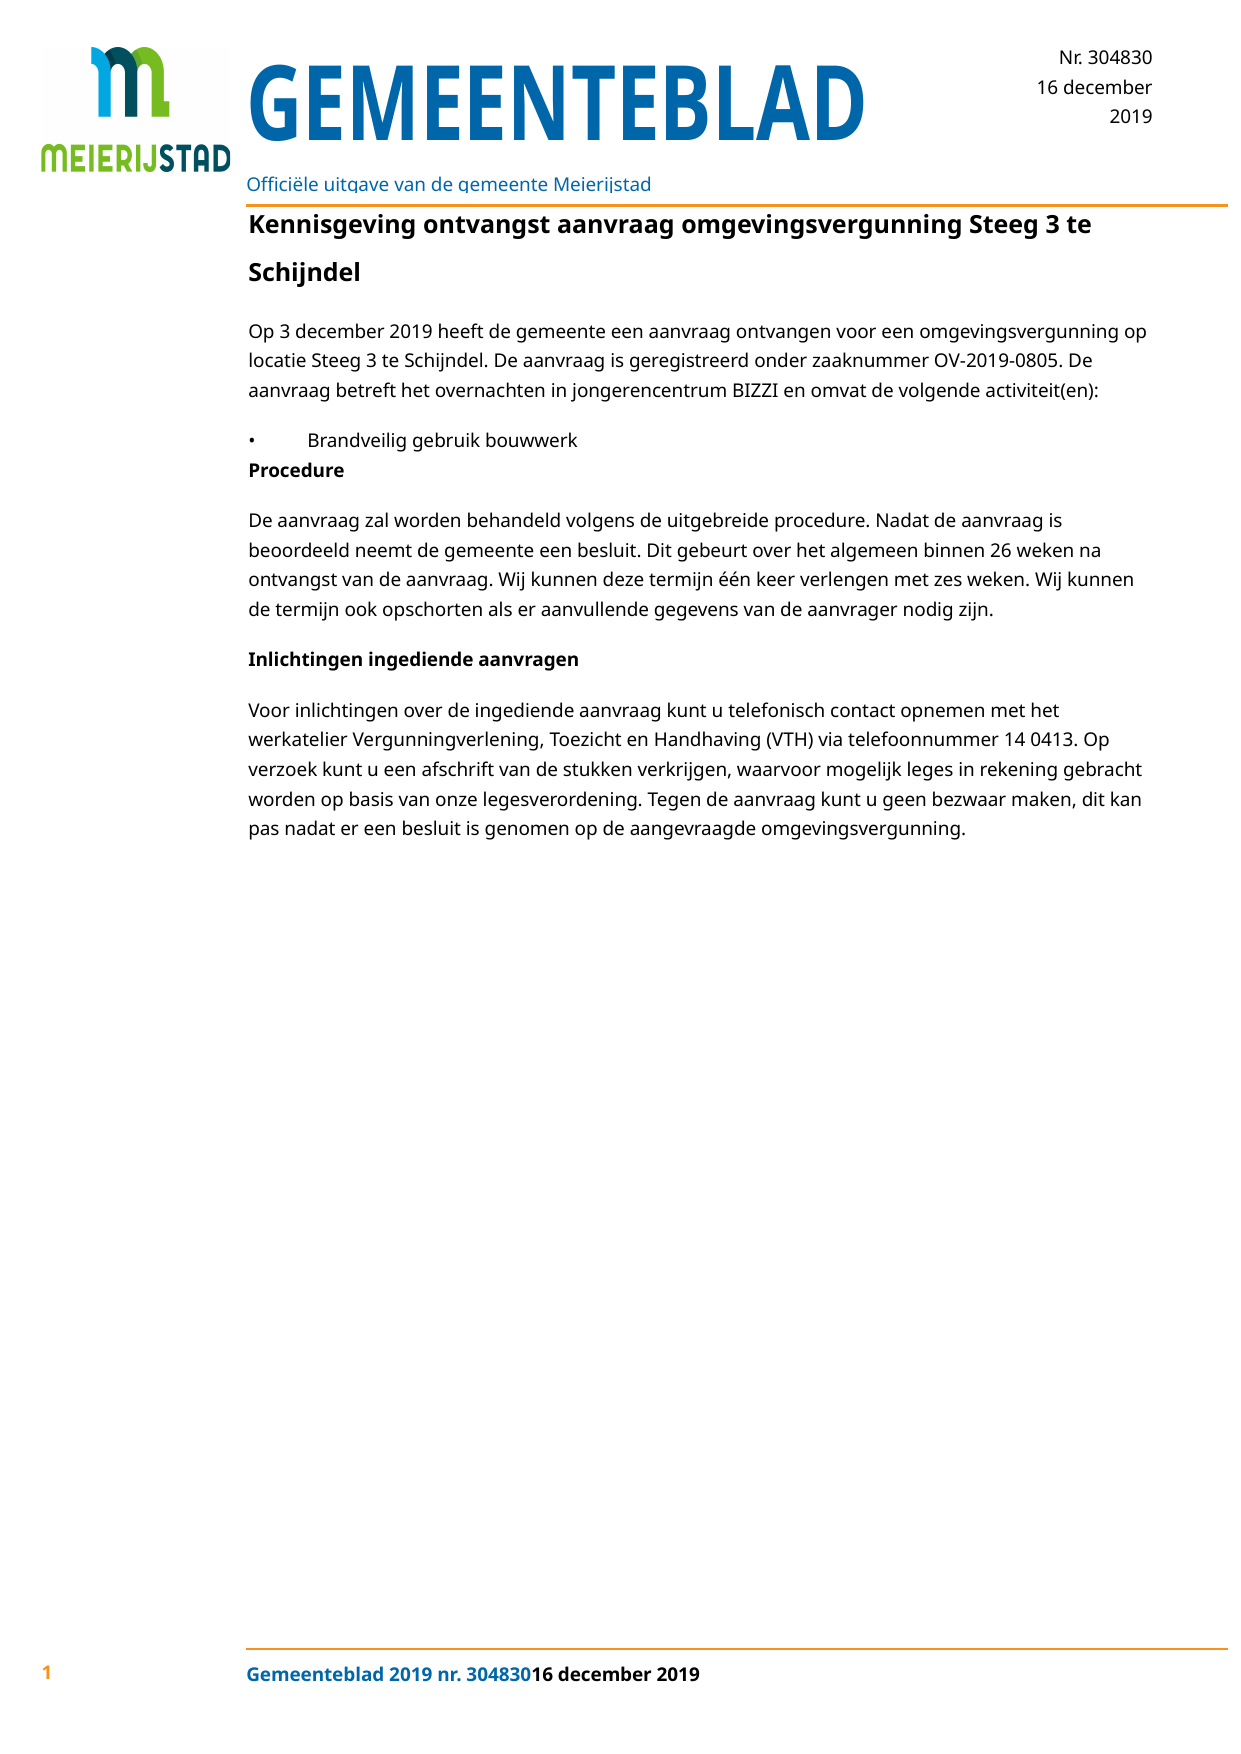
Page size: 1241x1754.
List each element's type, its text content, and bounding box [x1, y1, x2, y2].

text Kennisgeving ontvangst aanvraag omgevingsvergunning Steeg 3 te Schijndel [248, 207, 1152, 288]
text Op 3 december 2019 heeft de gemeente een aanvraag ontvangen voor een omgevingsvergunning op locatie Steeg 3 te Schijndel. De aanvraag is geregistreerd onder zaaknummer OV-2019-0805. De aanvraag betreft het overnachten in jongerencentrum BIZZI en omvat de volgende activiteit(en): [248, 318, 1152, 403]
text De aanvraag zal worden behandeld volgens de uitgebreide procedure. Nadat de aanvraag is beoordeeld neemt de gemeente een besluit. Dit gebeurt over het algemeen binnen 26 weken na ontvangst van de aanvraag. Wij kunnen deze termijn één keer verlengen met zes weken. Wij kunnen de termijn ook opschorten als er aanvullende gegevens van de aanvrager nodig zijn. [248, 507, 1152, 622]
picture [41, 47, 231, 172]
text Inlichtingen ingediende aanvragen [248, 647, 1152, 672]
list Brandveilig gebruik bouwwerk [248, 427, 1152, 453]
text Procedure [248, 457, 1152, 483]
text Voor inlichtingen over de ingediende aanvraag kunt u telefonisch contact opnemen met het werkatelier Vergunningverlening, Toezicht en Handhaving (VTH) via telefoonnummer 14 0413. Op verzoek kunt u een afschrift van de stukken verkrijgen, waarvoor mogelijk leges in rekening gebracht worden op basis van onze legesverordening. Tegen de aanvraag kunt u geen bezwaar maken, dit kan pas nadat er een besluit is genomen op de aangevraagde omgevingsvergunning. [248, 697, 1152, 841]
